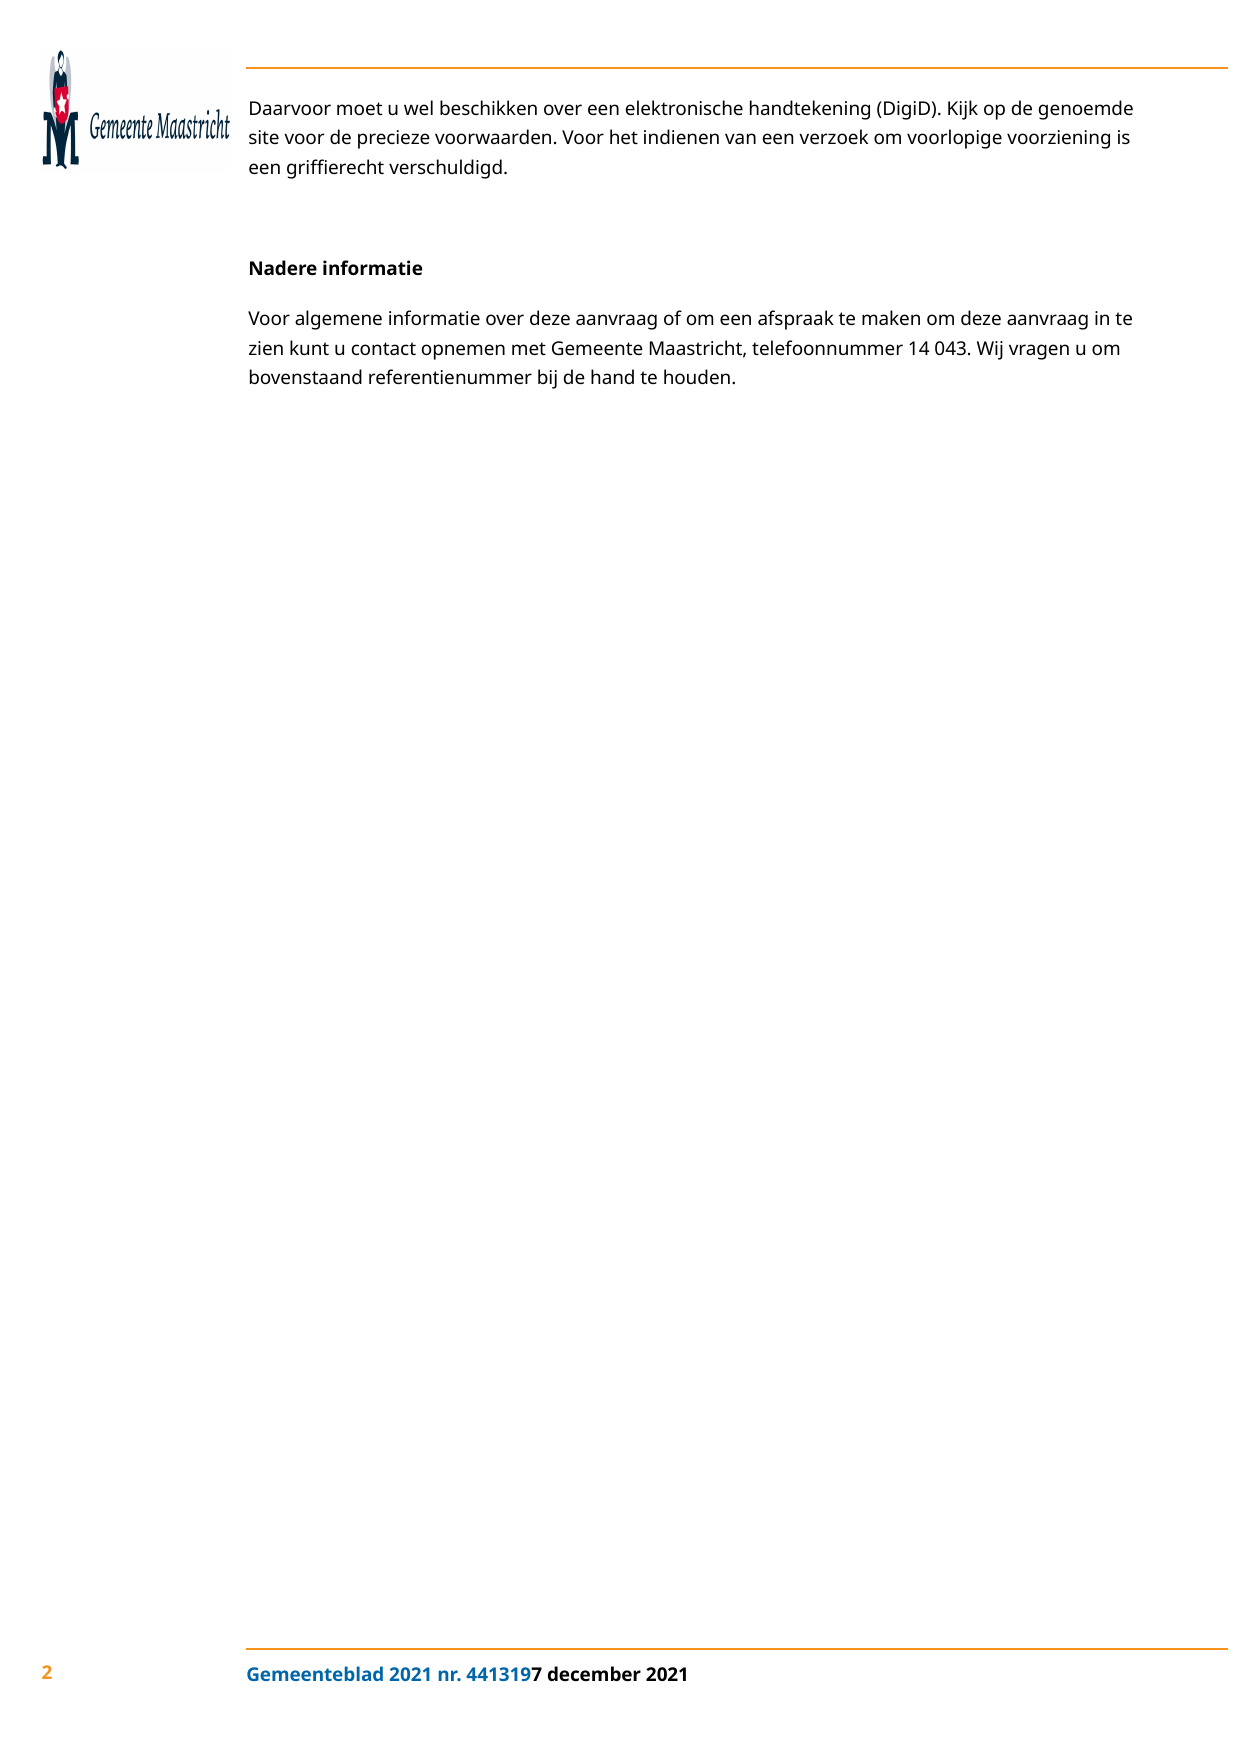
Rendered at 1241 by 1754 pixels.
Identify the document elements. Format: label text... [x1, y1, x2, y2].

text Voor algemene informatie over deze aanvraag of om een afspraak te maken om deze aanvraag in te zien kunt u contact opnemen met Gemeente Maastricht, telefoonnummer 14 043. Wij vragen u om bovenstaand referentienummer bij de hand te houden. [248, 305, 1152, 390]
picture [41, 47, 231, 172]
text Nadere informatie [248, 255, 1152, 281]
text Daarvoor moet u wel beschikken over een elektronische handtekening (DigiD). Kijk op de genoemde site voor de precieze voorwaarden. Voor het indienen van een verzoek om voorlopige voorziening is een griffierecht verschuldigd. [248, 95, 1152, 180]
